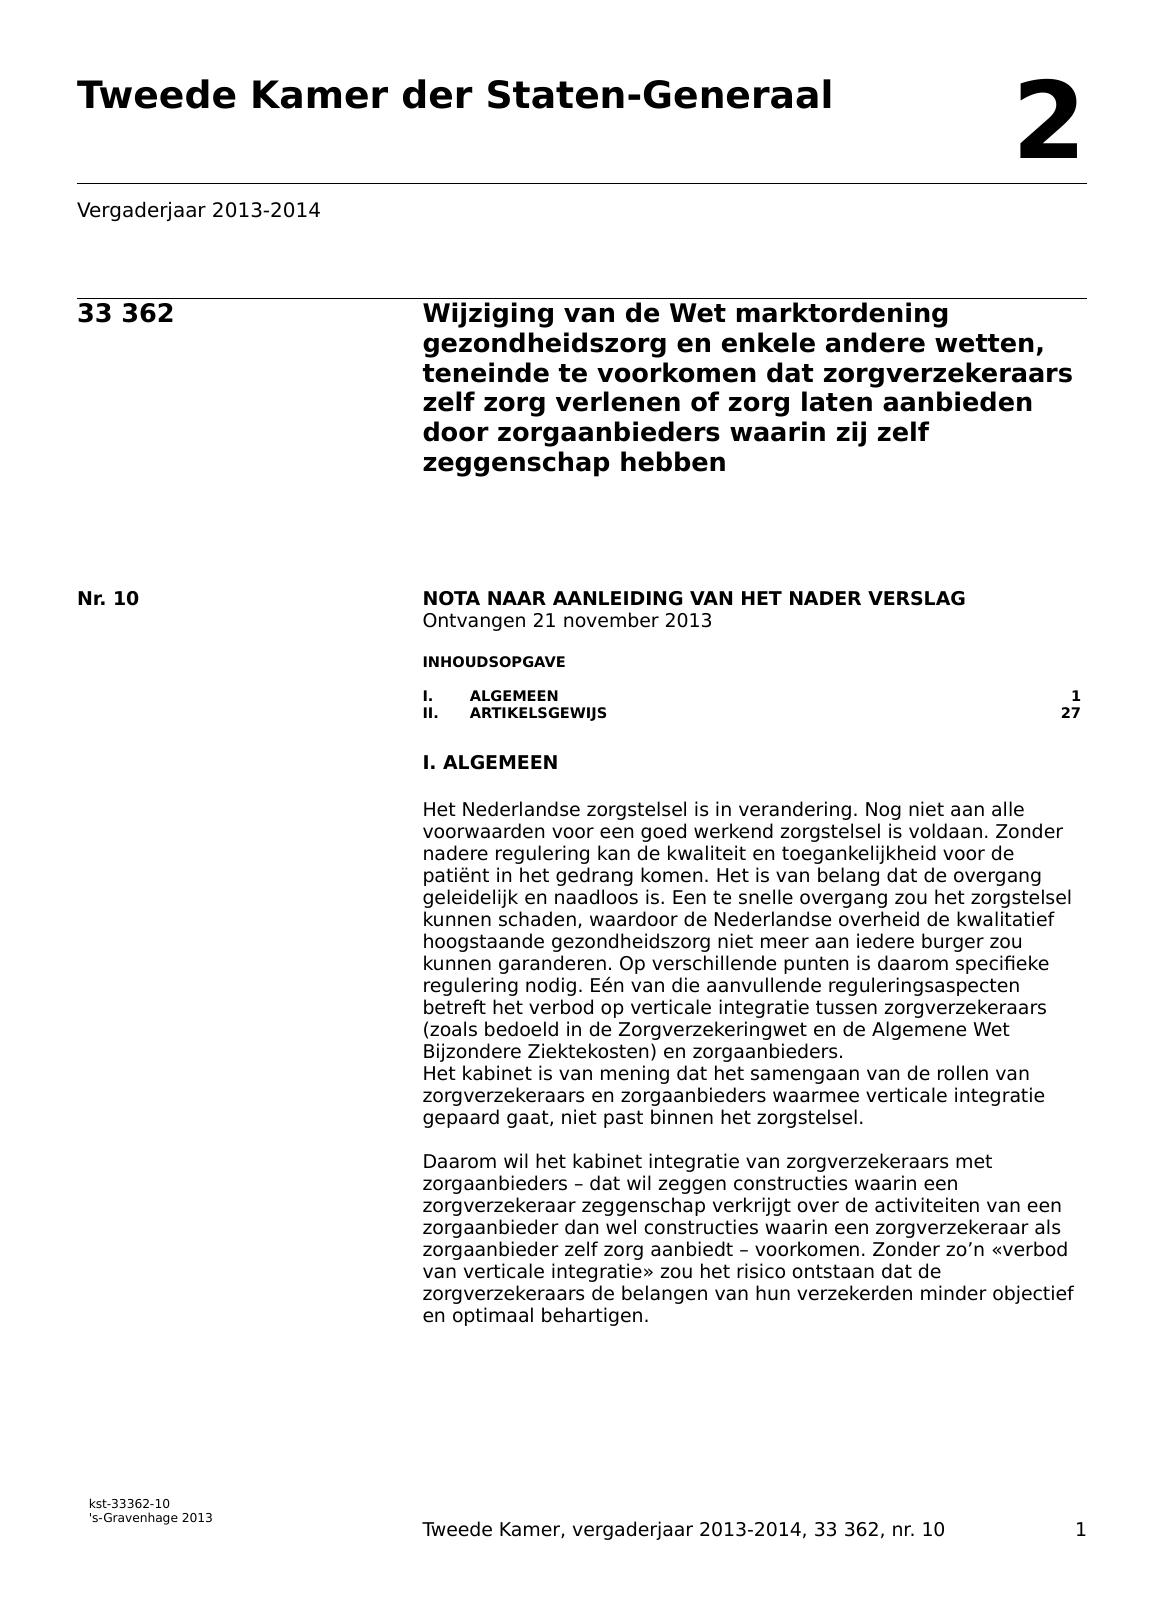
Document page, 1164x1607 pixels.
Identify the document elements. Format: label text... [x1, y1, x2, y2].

table_cell ALGEMEEN [464, 688, 1013, 705]
text 's-Gravenhage 2013 [88, 1511, 323, 1525]
table_cell II. [422, 705, 463, 722]
table_cell 27 [1013, 705, 1087, 722]
table_header 2 [886, 59, 1087, 183]
text kst-33362-10 [88, 1497, 323, 1511]
table_cell I. [422, 688, 463, 705]
text Ontvangen 21 november 2013 [422, 610, 1087, 632]
table_cell [422, 671, 463, 688]
table_cell [464, 671, 1013, 688]
text Het Nederlandse zorgstelsel is in verandering. Nog niet aan alle voorwaarden voor een goed werkend zorgstelsel is voldaan. Zonder nadere regulering kan de kwaliteit en toegankelijkheid voor de patiënt in het gedrang komen. Het is van belang dat de overgang geleidelijk en naadloos is. Een te snelle overgang zou het zorgstelsel kunnen schaden, waardoor de Nederlandse overheid de kwalitatief hoogstaande gezondheidszorg niet meer aan iedere burger zou kunnen garanderen. Op verschillende punten is daarom specifieke regulering nodig. Eén van die aanvullende reguleringsaspecten betreft het verbod op verticale integratie tussen zorgverzekeraars (zoals bedoeld in de Zorgverzekeringwet en de Algemene Wet Bijzondere Ziektekosten) en zorgaanbieders. [422, 799, 1087, 1063]
table_header Tweede Kamer der Staten-Generaal [77, 59, 886, 183]
subtitle 33 362 Wijziging van de Wet marktordening gezondheidszorg en enkele andere wetten, teneinde te voorkomen dat zorgverzekeraars zelf zorg verlenen of zorg laten aanbieden door zorgaanbieders waarin zij zelf zeggenschap hebben [77, 299, 1087, 477]
table_header INHOUDSOPGAVE [422, 654, 1013, 671]
text Daarom wil het kabinet integratie van zorgverzekeraars met zorgaanbieders – dat wil zeggen constructies waarin een zorgverzekeraar zeggenschap verkrijgt over de activiteiten van een zorgaanbieder dan wel constructies waarin een zorgverzekeraar als zorgaanbieder zelf zorg aanbiedt – voorkomen. Zonder zo’n «verbod van verticale integratie» zou het risico ontstaan dat de zorgverzekeraars de belangen van hun verzekerden minder objectief en optimaal behartigen. [422, 1151, 1087, 1327]
table_header [1013, 654, 1087, 671]
table_cell ARTIKELSGEWIJS [464, 705, 1013, 722]
table_cell [1013, 671, 1087, 688]
text Het kabinet is van mening dat het samengaan van de rollen van zorgverzekeraars en zorgaanbieders waarmee verticale integratie gepaard gaat, niet past binnen het zorgstelsel. [422, 1063, 1087, 1128]
subtitle I. ALGEMEEN [422, 752, 1087, 774]
subtitle Nr. 10 NOTA NAAR AANLEIDING VAN HET NADER VERSLAG [77, 588, 1087, 610]
table_cell 1 [1013, 688, 1087, 705]
table_cell Vergaderjaar 2013-2014 [77, 184, 1087, 298]
